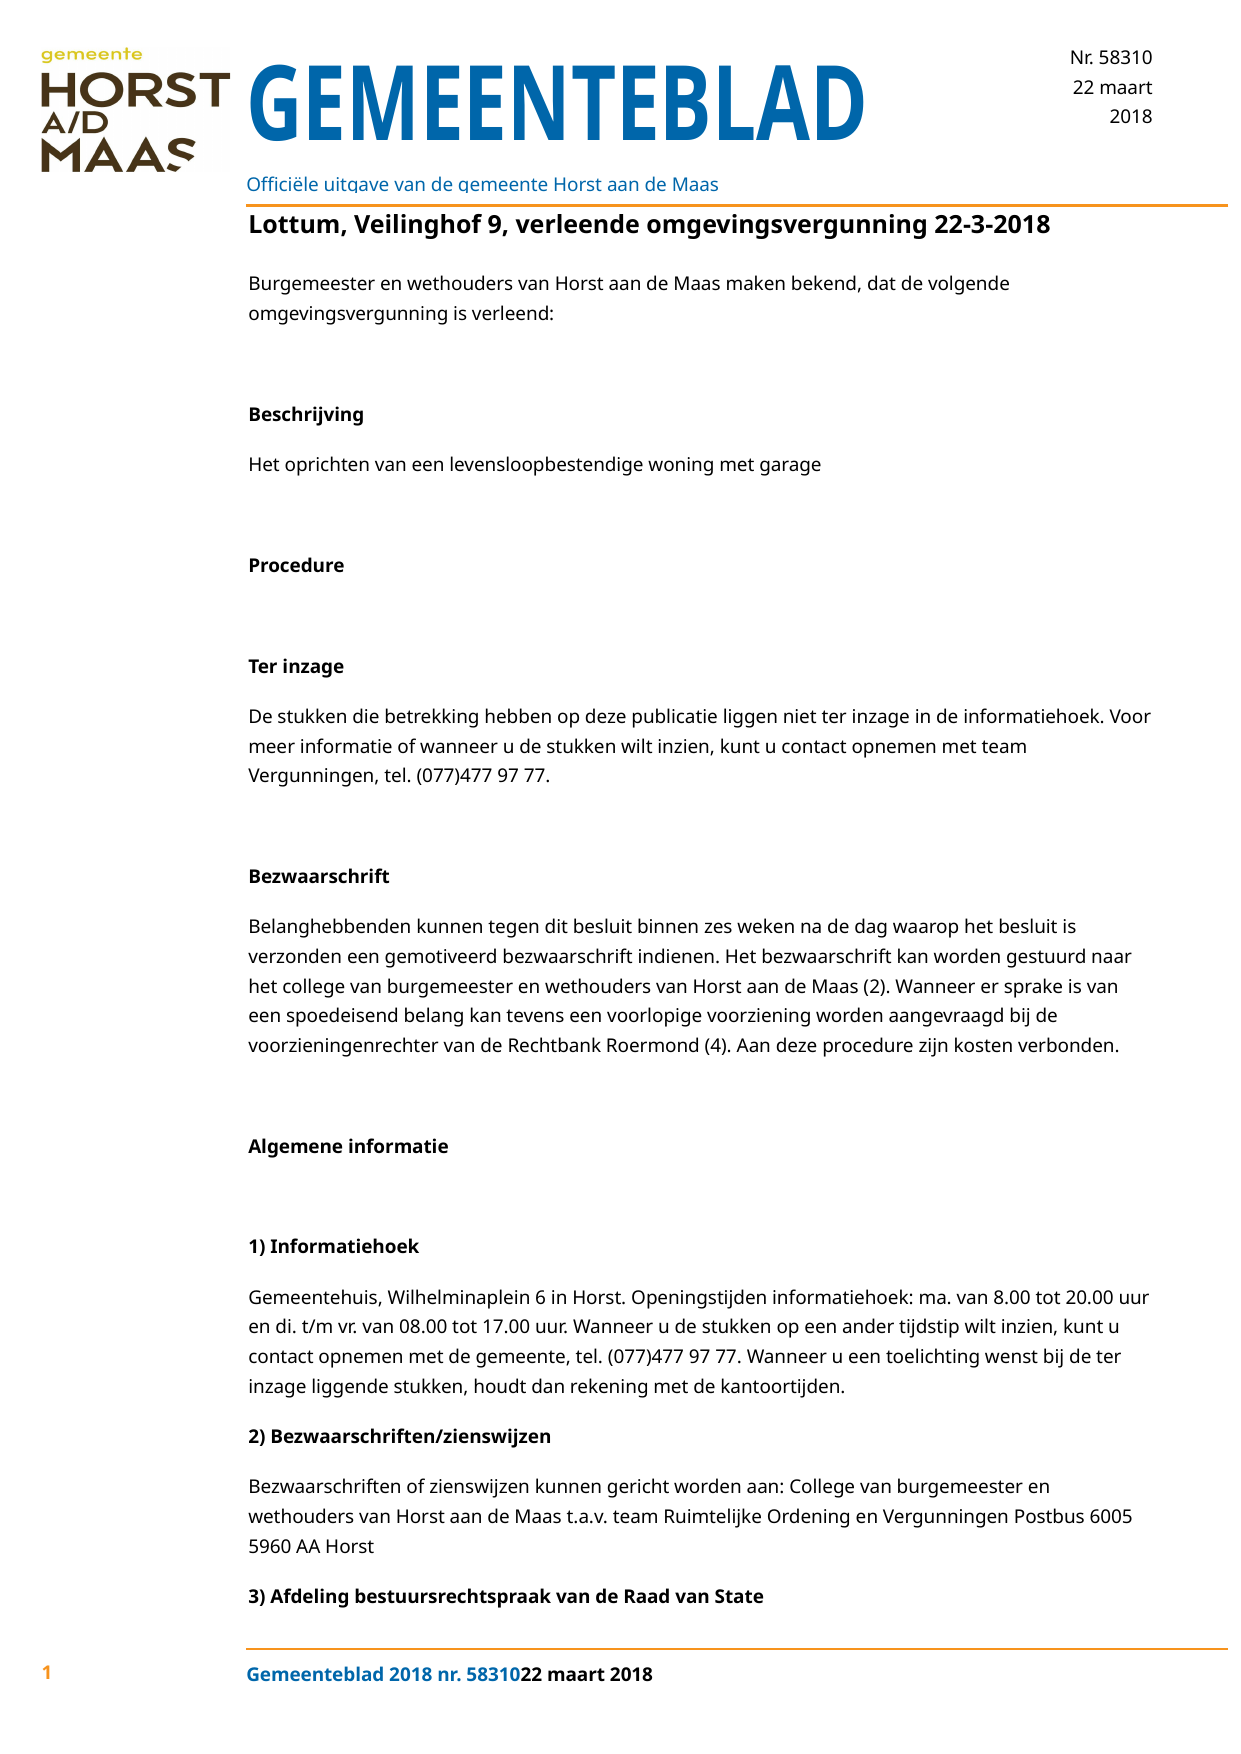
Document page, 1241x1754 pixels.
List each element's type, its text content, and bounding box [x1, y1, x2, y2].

text 1) Informatiehoek [248, 1234, 1152, 1259]
text 2) Bezwaarschriften/zienswijzen [248, 1423, 1152, 1449]
text Ter inzage [248, 653, 1152, 678]
text Beschrijving [248, 401, 1152, 426]
text De stukken die betrekking hebben op deze publicatie liggen niet ter inzage in de informatiehoek. Voor meer informatie of wanneer u de stukken wilt inzien, kunt u contact opnemen met team Vergunningen, tel. (077)477 97 77. [248, 703, 1152, 788]
text 3) Afdeling bestuursrechtspraak van de Raad van State [248, 1583, 1152, 1609]
text Procedure [248, 552, 1152, 578]
text Gemeentehuis, Wilhelminaplein 6 in Horst. Openingstijden informatiehoek: ma. van 8.00 tot 20.00 uur en di. t/m vr. van 08.00 tot 17.00 uur. Wanneer u de stukken op een ander tijdstip wilt inzien, kunt u contact opnemen met de gemeente, tel. (077)477 97 77. Wanneer u een toelichting wenst bij de ter inzage liggende stukken, houdt dan rekening met de kantoortijden. [248, 1284, 1152, 1398]
text Belanghebbenden kunnen tegen dit besluit binnen zes weken na de dag waarop het besluit is verzonden een gemotiveerd bezwaarschrift indienen. Het bezwaarschrift kan worden gestuurd naar het college van burgemeester en wethouders van Horst aan de Maas (2). Wanneer er sprake is van een spoedeisend belang kan tevens een voorlopige voorziening worden aangevraagd bij de voorzieningenrechter van de Rechtbank Roermond (4). Aan deze procedure zijn kosten verbonden. [248, 914, 1152, 1058]
text Bezwaarschrift [248, 863, 1152, 889]
text Bezwaarschriften of zienswijzen kunnen gericht worden aan: College van burgemeester en wethouders van Horst aan de Maas t.a.v. team Ruimtelijke Ordening en Vergunningen Postbus 6005 5960 AA Horst [248, 1474, 1152, 1558]
text Lottum, Veilinghof 9, verleende omgevingsvergunning 22-3-2018 [248, 207, 1152, 241]
picture [41, 47, 231, 172]
text Burgemeester en wethouders van Horst aan de Maas maken bekend, dat de volgende omgevingsvergunning is verleend: [248, 270, 1152, 326]
text Het oprichten van een levensloopbestendige woning met garage [248, 451, 1152, 477]
text Algemene informatie [248, 1133, 1152, 1158]
